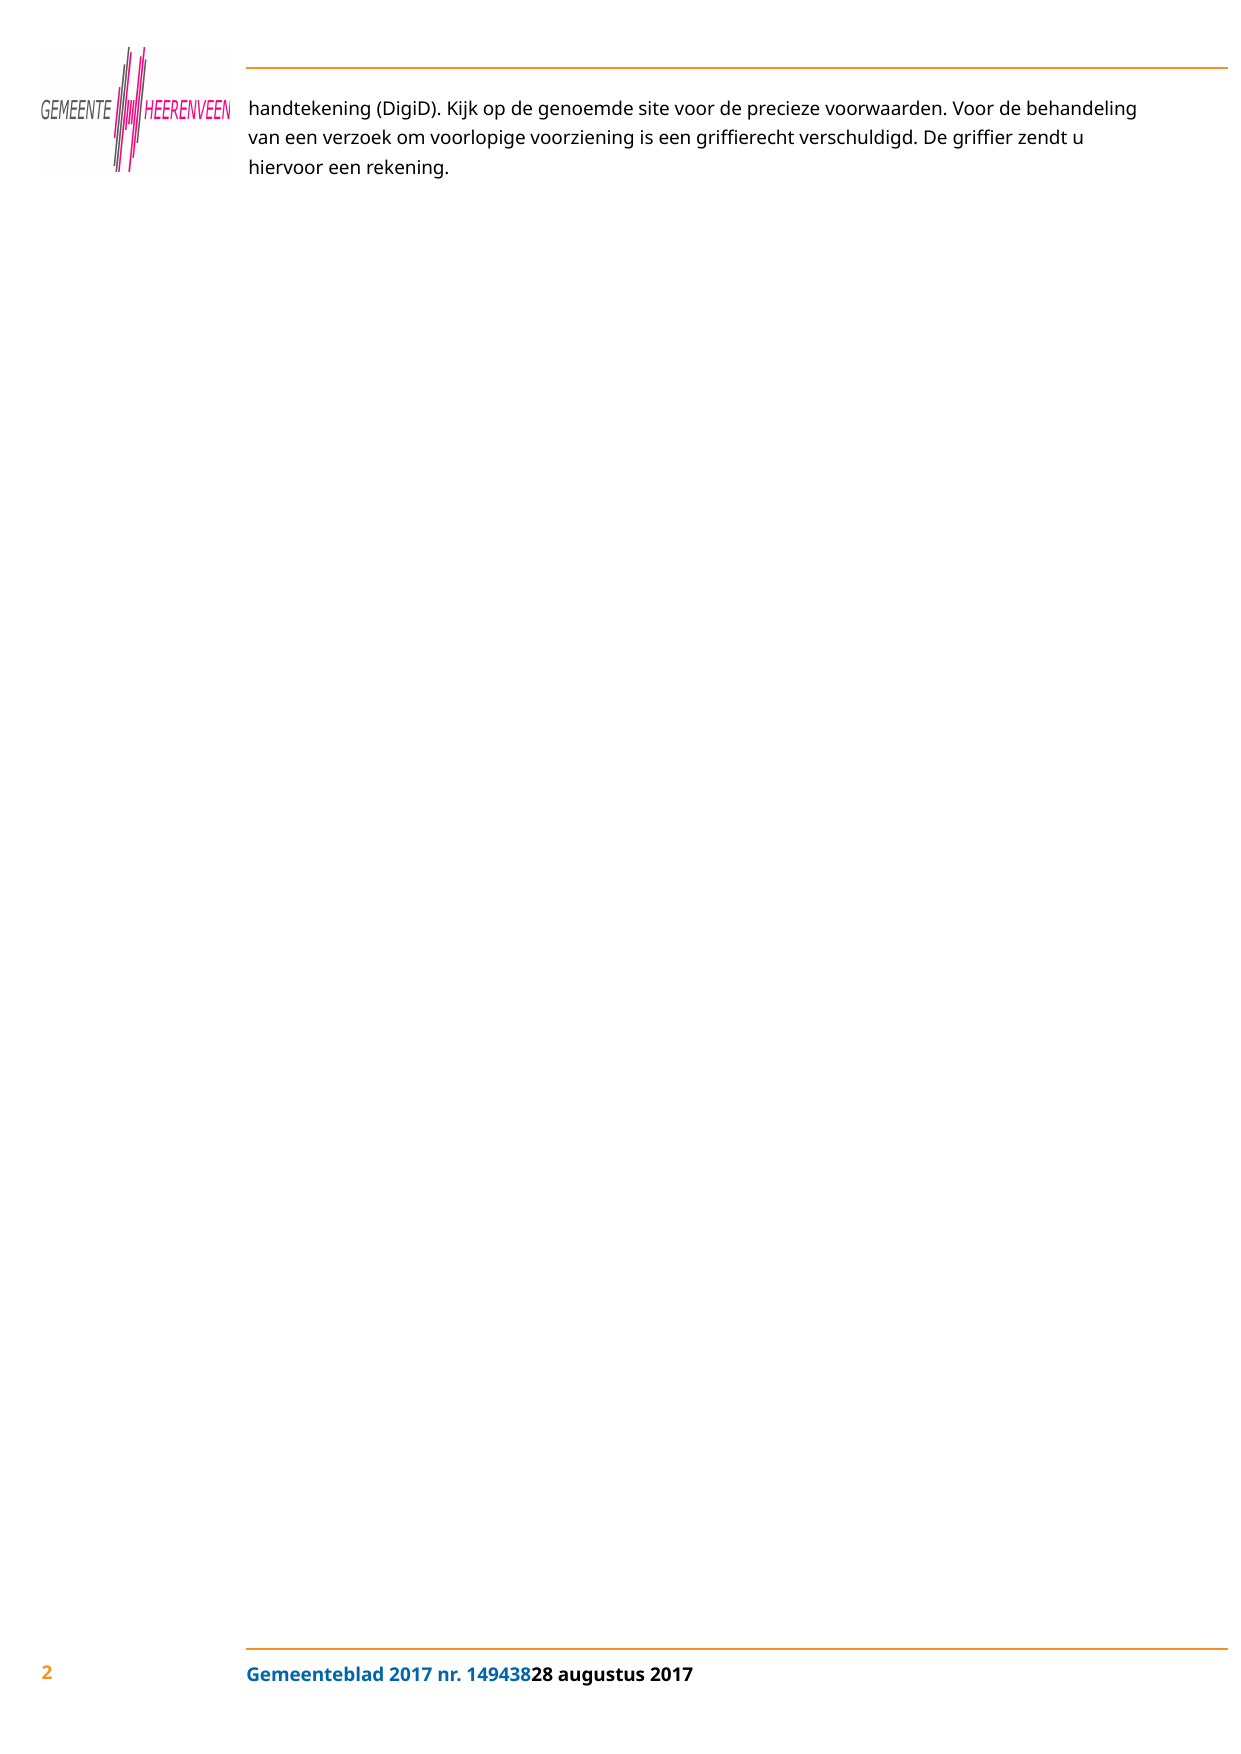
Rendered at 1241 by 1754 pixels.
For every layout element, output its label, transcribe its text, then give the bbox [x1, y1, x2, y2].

picture [41, 47, 231, 172]
text handtekening (DigiD). Kijk op de genoemde site voor de precieze voorwaarden. Voor de behandeling van een verzoek om voorlopige voorziening is een griffierecht verschuldigd. De griffier zendt u hiervoor een rekening. [248, 95, 1152, 180]
